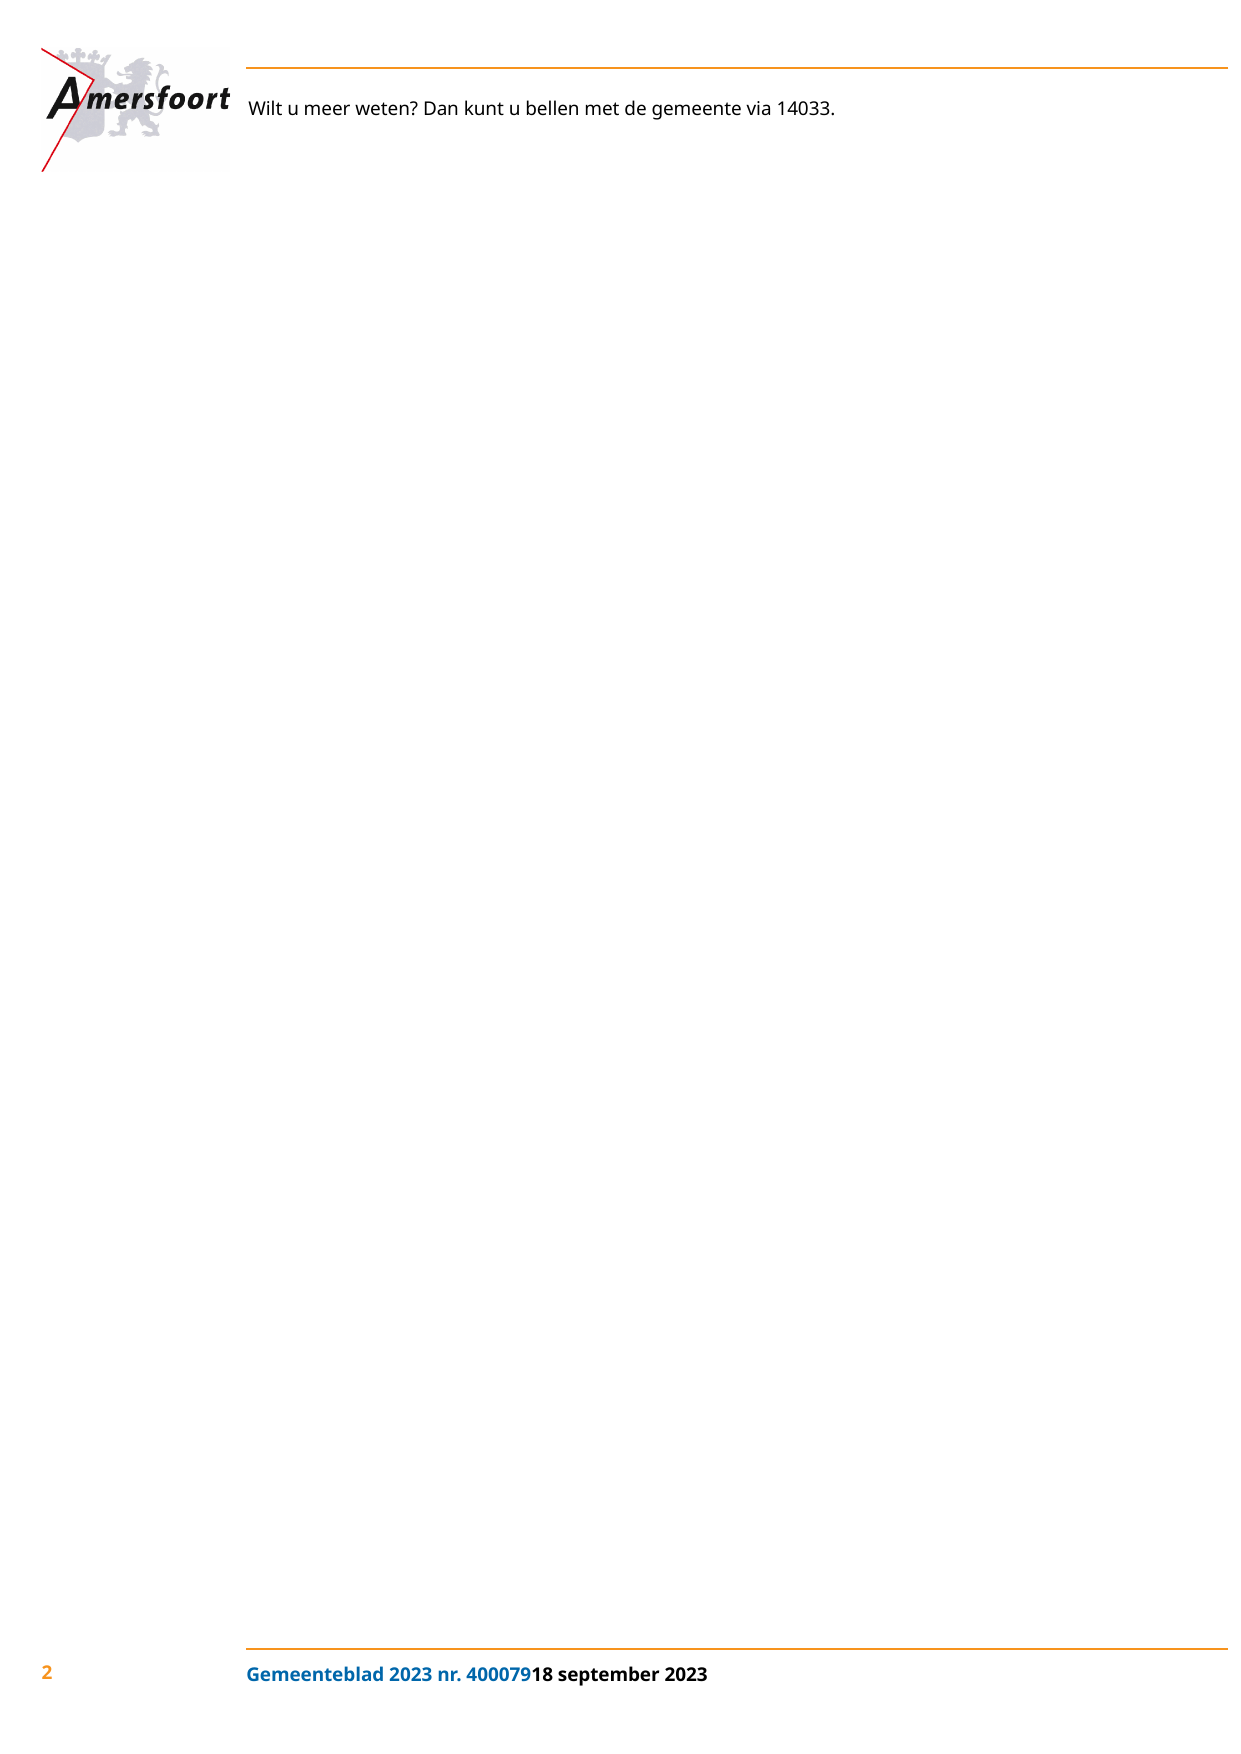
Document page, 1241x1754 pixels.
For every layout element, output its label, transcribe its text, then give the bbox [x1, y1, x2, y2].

text Wilt u meer weten? Dan kunt u bellen met de gemeente via 14033. [248, 95, 1152, 121]
picture [41, 47, 231, 172]
